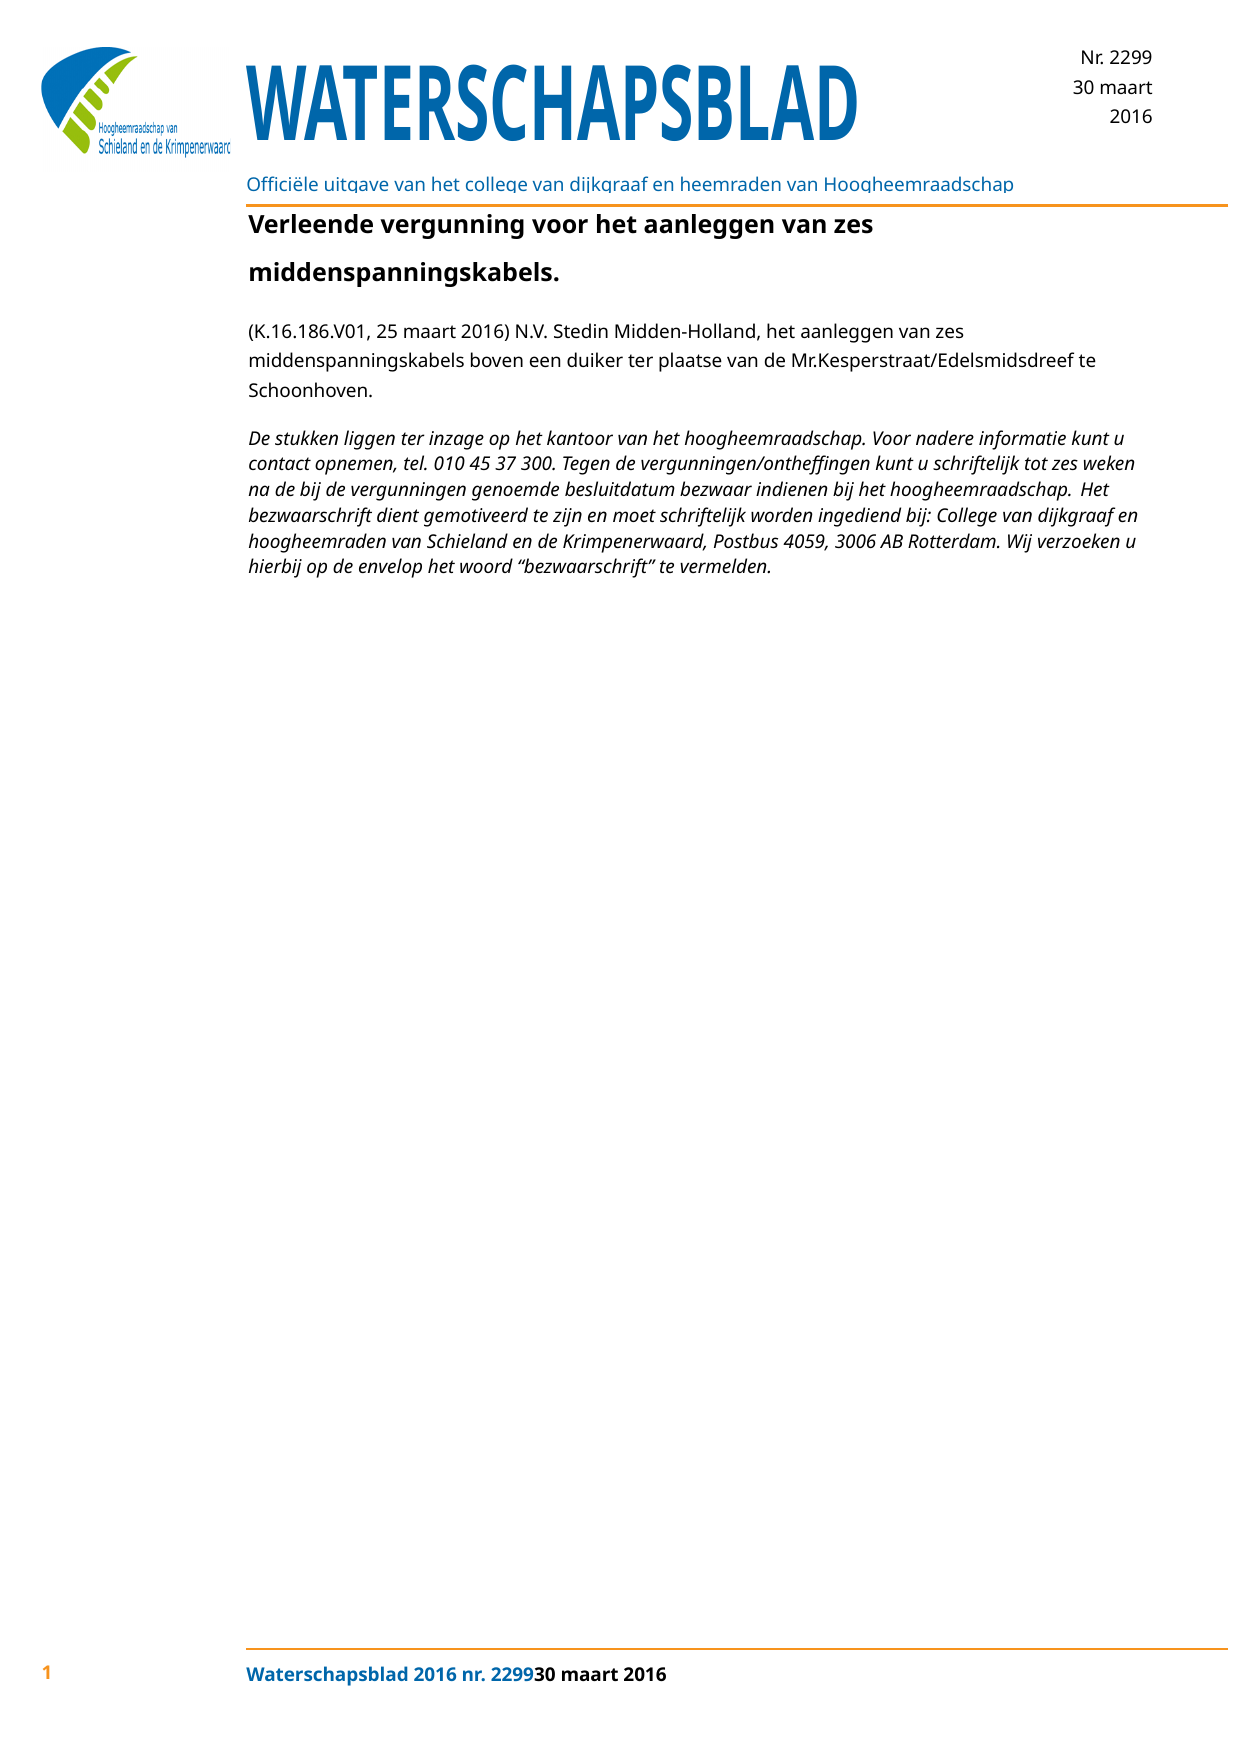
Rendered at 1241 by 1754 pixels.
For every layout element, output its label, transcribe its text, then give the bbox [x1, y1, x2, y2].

text (K.16.186.V01, 25 maart 2016) N.V. Stedin Midden-Holland, het aanleggen van zes middenspanningskabels boven een duiker ter plaatse van de Mr.Kesperstraat/Edelsmidsdreef te Schoonhoven. [248, 318, 1152, 403]
picture [41, 47, 231, 172]
text De stukken liggen ter inzage op het kantoor van het hoogheemraadschap. Voor nadere informatie kunt u contact opnemen, tel. 010 45 37 300. Tegen de vergunningen/ontheffingen kunt u schriftelijk tot zes weken na de bij de vergunningen genoemde besluitdatum bezwaar indienen bij het hoogheemraadschap. Het bezwaarschrift dient gemotiveerd te zijn en moet schriftelijk worden ingediend bij: College van dijkgraaf en hoogheemraden van Schieland en de Krimpenerwaard, Postbus 4059, 3006 AB Rotterdam. Wij verzoeken u hierbij op de envelop het woord “bezwaarschrift” te vermelden. [248, 425, 1152, 579]
text Verleende vergunning voor het aanleggen van zes middenspanningskabels. [248, 207, 1152, 288]
